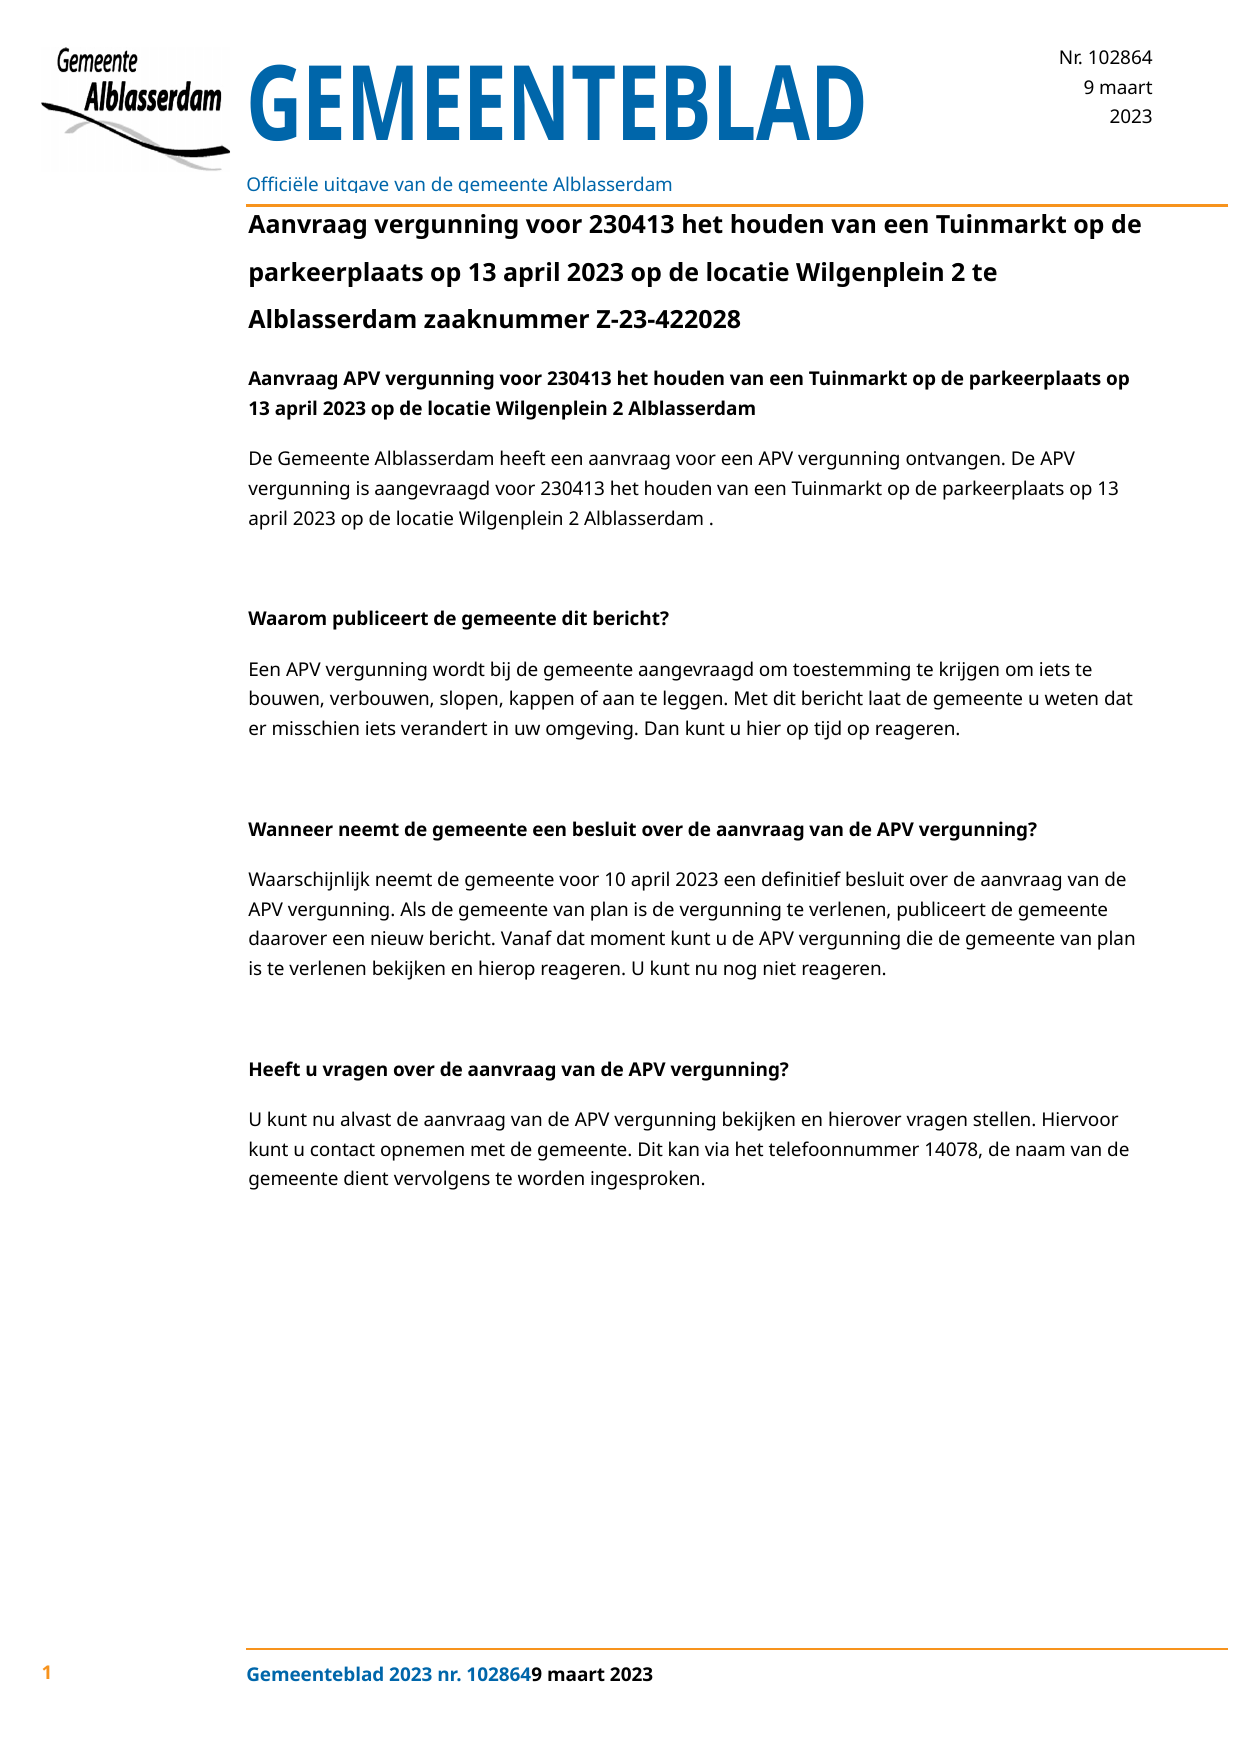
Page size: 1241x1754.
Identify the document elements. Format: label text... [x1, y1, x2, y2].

text U kunt nu alvast de aanvraag van de APV vergunning bekijken en hierover vragen stellen. Hiervoor kunt u contact opnemen met de gemeente. Dit kan via het telefoonnummer 14078, de naam van de gemeente dient vervolgens te worden ingesproken. [248, 1106, 1152, 1191]
text Wanneer neemt de gemeente een besluit over de aanvraag van de APV vergunning? [248, 816, 1152, 842]
text Waarom publiceert de gemeente dit bericht? [248, 606, 1152, 631]
text Een APV vergunning wordt bij de gemeente aangevraagd om toestemming te krijgen om iets te bouwen, verbouwen, slopen, kappen of aan te leggen. Met dit bericht laat de gemeente u weten dat er misschien iets verandert in uw omgeving. Dan kunt u hier op tijd op reageren. [248, 656, 1152, 741]
picture [41, 47, 231, 172]
text Waarschijnlijk neemt de gemeente voor 10 april 2023 een definitief besluit over de aanvraag van de APV vergunning. Als de gemeente van plan is de vergunning te verlenen, publiceert de gemeente daarover een nieuw bericht. Vanaf dat moment kunt u de APV vergunning die de gemeente van plan is te verlenen bekijken en hierop reageren. U kunt nu nog niet reageren. [248, 866, 1152, 981]
text De Gemeente Alblasserdam heeft een aanvraag voor een APV vergunning ontvangen. De APV vergunning is aangevraagd voor 230413 het houden van een Tuinmarkt op de parkeerplaats op 13 april 2023 op de locatie Wilgenplein 2 Alblasserdam . [248, 446, 1152, 530]
text Heeft u vragen over de aanvraag van de APV vergunning? [248, 1056, 1152, 1082]
text Aanvraag APV vergunning voor 230413 het houden van een Tuinmarkt op de parkeerplaats op 13 april 2023 op de locatie Wilgenplein 2 Alblasserdam [248, 366, 1152, 421]
text Aanvraag vergunning voor 230413 het houden van een Tuinmarkt op de parkeerplaats op 13 april 2023 op de locatie Wilgenplein 2 te Alblasserdam zaaknummer Z-23-422028 [248, 207, 1152, 336]
